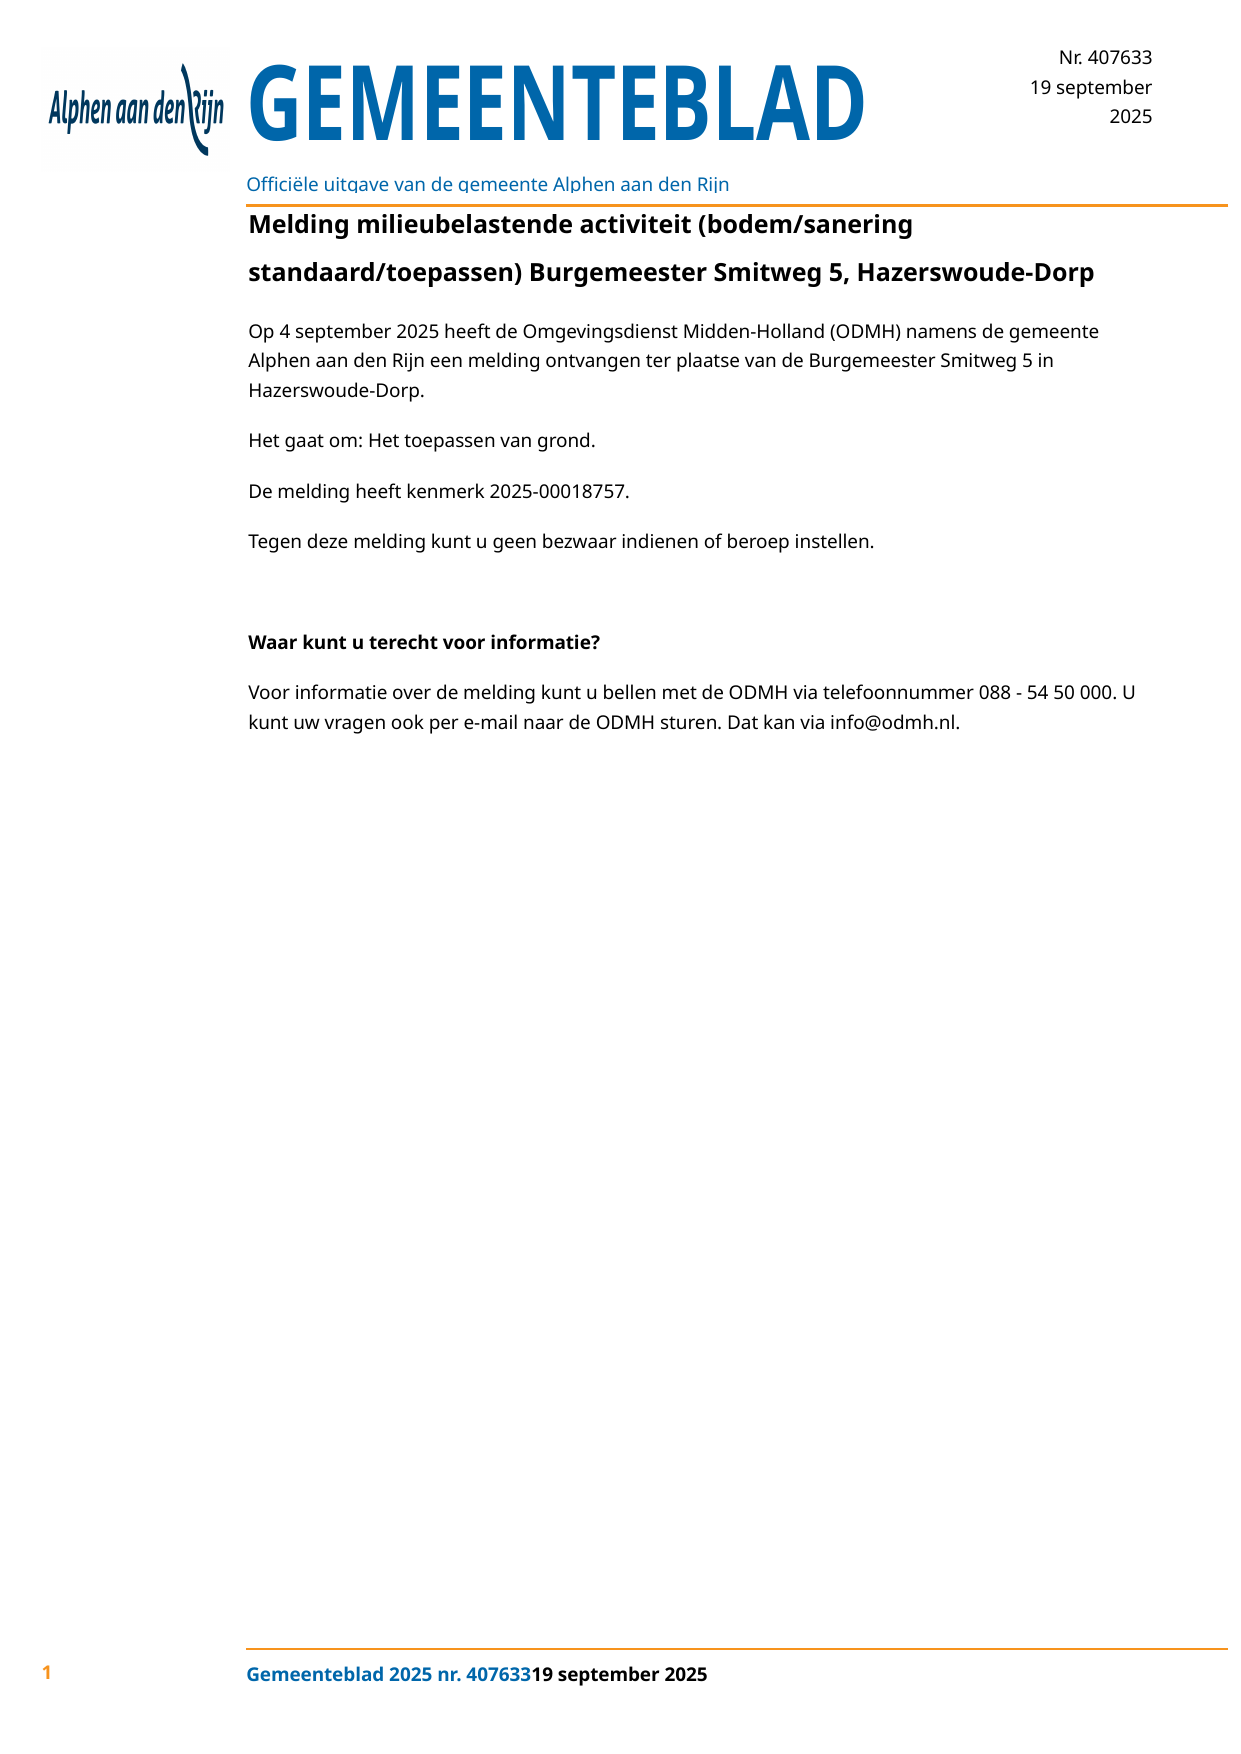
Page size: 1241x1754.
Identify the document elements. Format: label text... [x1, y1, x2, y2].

picture [41, 47, 231, 172]
text Voor informatie over de melding kunt u bellen met de ODMH via telefoonnummer 088 - 54 50 000. U kunt uw vragen ook per e-mail naar de ODMH sturen. Dat kan via info@odmh.nl. [248, 679, 1152, 735]
text Het gaat om: Het toepassen van grond. [248, 427, 1152, 453]
text Melding milieubelastende activiteit (bodem/sanering standaard/toepassen) Burgemeester Smitweg 5, Hazerswoude-Dorp [248, 207, 1152, 288]
text Waar kunt u terecht voor informatie? [248, 629, 1152, 655]
text De melding heeft kenmerk 2025-00018757. [248, 478, 1152, 504]
text Tegen deze melding kunt u geen bezwaar indienen of beroep instellen. [248, 528, 1152, 554]
text Op 4 september 2025 heeft de Omgevingsdienst Midden-Holland (ODMH) namens de gemeente Alphen aan den Rijn een melding ontvangen ter plaatse van de Burgemeester Smitweg 5 in Hazerswoude-Dorp. [248, 318, 1152, 403]
